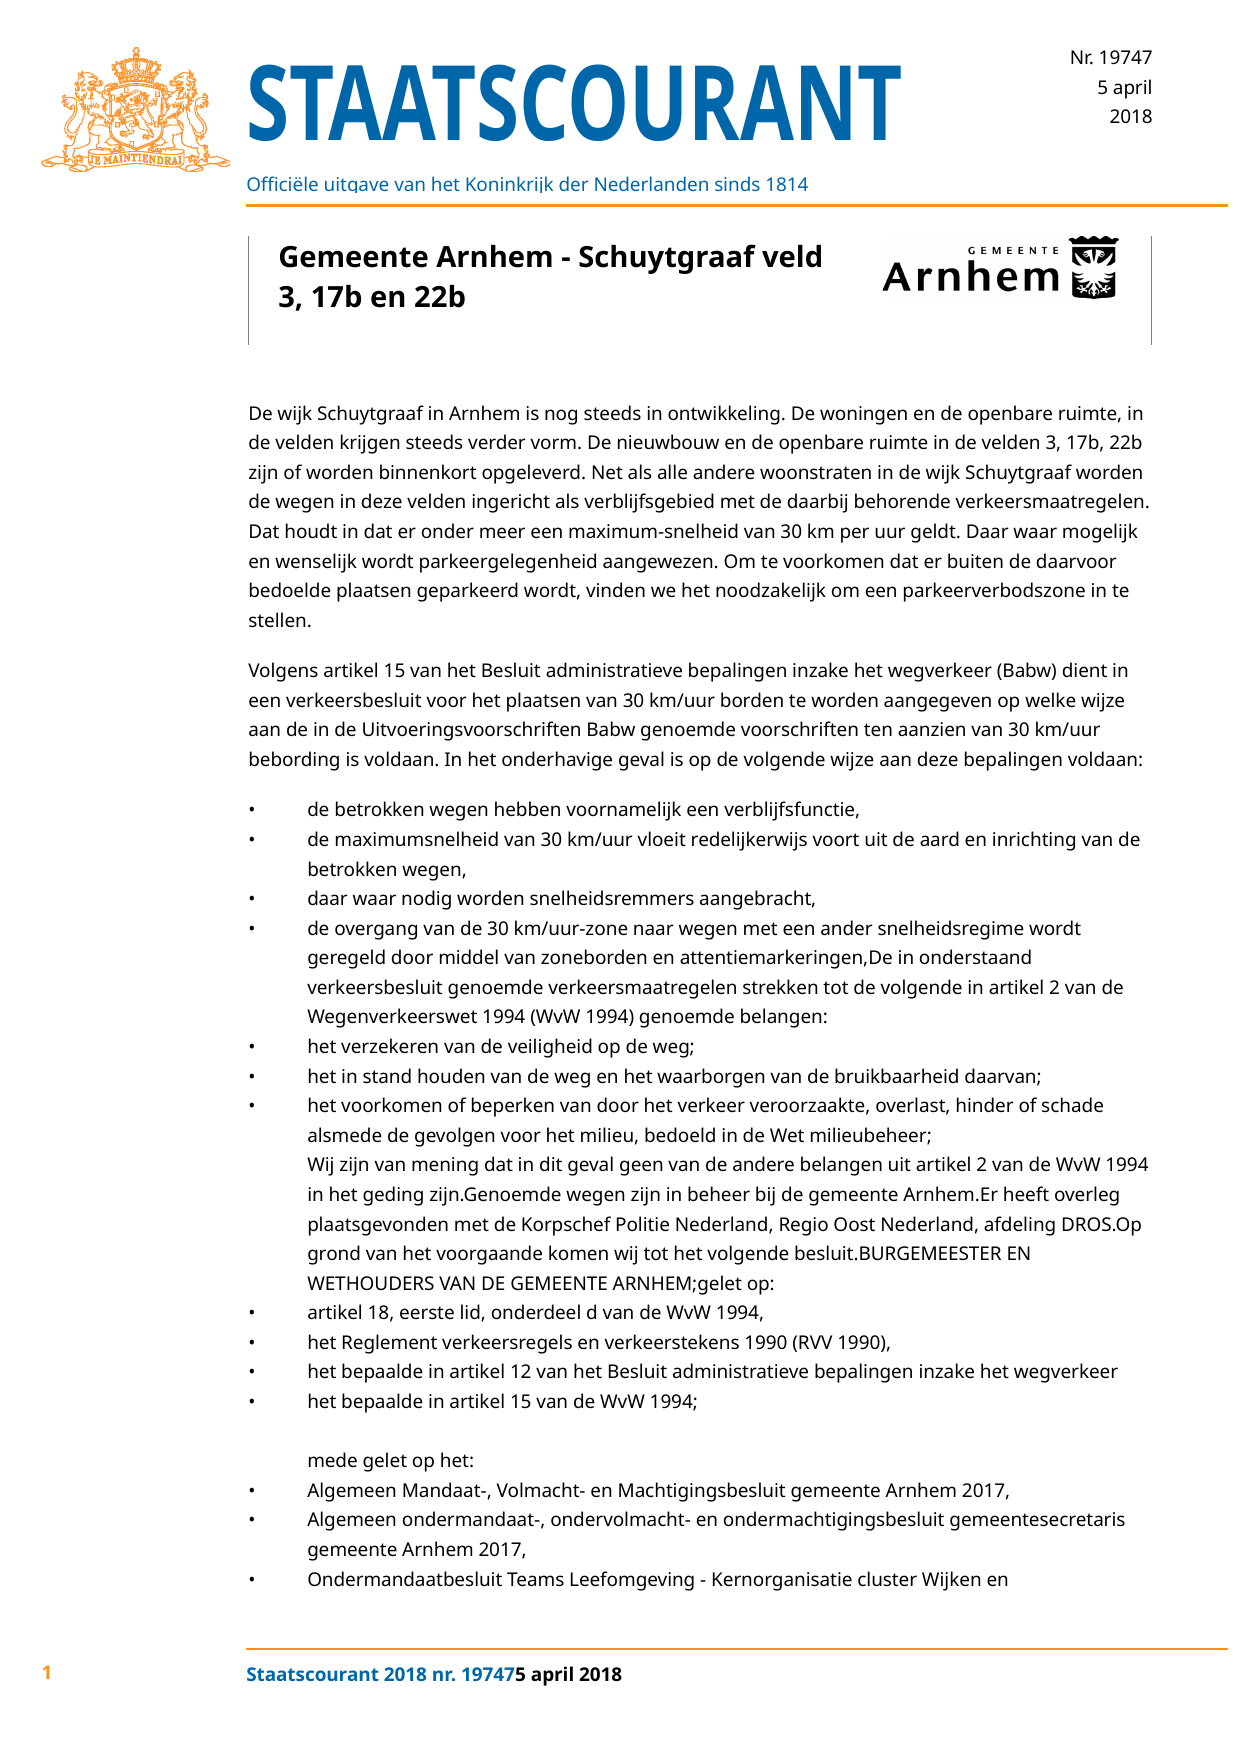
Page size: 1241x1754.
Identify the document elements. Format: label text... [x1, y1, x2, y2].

list mede gelet op het: [248, 1447, 1152, 1473]
list het verzekeren van de veiligheid op de weg; [248, 1033, 1152, 1059]
list de overgang van de 30 km/uur-zone naar wegen met een ander snelheidsregime wordt geregeld door middel van zoneborden en attentiemarkeringen,De in onderstaand verkeersbesluit genoemde verkeersmaatregelen strekken tot de volgende in artikel 2 van de Wegenverkeerswet 1994 (WvW 1994) genoemde belangen: [248, 915, 1152, 1029]
picture [41, 47, 231, 172]
list het bepaalde in artikel 15 van de WvW 1994; [248, 1388, 1152, 1414]
list het Reglement verkeersregels en verkeerstekens 1990 (RVV 1990), [248, 1329, 1152, 1355]
text De wijk Schuytgraaf in Arnhem is nog steeds in ontwikkeling. De woningen en de openbare ruimte, in de velden krijgen steeds verder vorm. De nieuwbouw en de openbare ruimte in de velden 3, 17b, 22b zijn of worden binnenkort opgeleverd. Net als alle andere woonstraten in de wijk Schuytgraaf worden de wegen in deze velden ingericht als verblijfsgebied met de daarbij behorende verkeersmaatregelen. Dat houdt in dat er onder meer een maximum-snelheid van 30 km per uur geldt. Daar waar mogelijk en wenselijk wordt parkeergelegenheid aangewezen. Om te voorkomen dat er buiten de daarvoor bedoelde plaatsen geparkeerd wordt, vinden we het noodzakelijk om een parkeerverbodszone in te stellen. [248, 400, 1152, 633]
list de betrokken wegen hebben voornamelijk een verblijfsfunctie, [248, 797, 1152, 822]
list het in stand houden van de weg en het waarborgen van de bruikbaarheid daarvan; [248, 1063, 1152, 1089]
table_header Gemeente Arnhem - Schuytgraaf veld 3, 17b en 22b [249, 236, 850, 345]
list Ondermandaatbesluit Teams Leefomgeving - Kernorganisatie cluster Wijken en [248, 1566, 1152, 1592]
text Volgens artikel 15 van het Besluit administratieve bepalingen inzake het wegverkeer (Babw) dient in een verkeersbesluit voor het plaatsen van 30 km/uur borden te worden aangegeven op welke wijze aan de in de Uitvoeringsvoorschriften Babw genoemde voorschriften ten aanzien van 30 km/uur bebording is voldaan. In het onderhavige geval is op de volgende wijze aan deze bepalingen voldaan: [248, 657, 1152, 772]
list artikel 18, eerste lid, onderdeel d van de WvW 1994, [248, 1299, 1152, 1325]
list het voorkomen of beperken van door het verkeer veroorzaakte, overlast, hinder of schade alsmede de gevolgen voor het milieu, bedoeld in de Wet milieubeheer; [248, 1092, 1152, 1148]
table_header [850, 236, 1151, 345]
list de maximumsnelheid van 30 km/uur vloeit redelijkerwijs voort uit de aard en inrichting van de betrokken wegen, [248, 826, 1152, 882]
list Algemeen ondermandaat-, ondervolmacht- en ondermachtigingsbesluit gemeentesecretaris gemeente Arnhem 2017, [248, 1507, 1152, 1562]
list het bepaalde in artikel 12 van het Besluit administratieve bepalingen inzake het wegverkeer [248, 1359, 1152, 1384]
list Wij zijn van mening dat in dit geval geen van de andere belangen uit artikel 2 van de WvW 1994 in het geding zijn.Genoemde wegen zijn in beheer bij de gemeente Arnhem.Er heeft overleg plaatsgevonden met de Korpschef Politie Nederland, Regio Oost Nederland, afdeling DROS.Op grond van het voorgaande komen wij tot het volgende besluit.BURGEMEESTER EN WETHOUDERS VAN DE GEMEENTE ARNHEM;gelet op: [248, 1152, 1152, 1296]
list Algemeen Mandaat-, Volmacht- en Machtigingsbesluit gemeente Arnhem 2017, [248, 1477, 1152, 1503]
list daar waar nodig worden snelheidsremmers aangebracht, [248, 885, 1152, 911]
picture [882, 236, 1119, 299]
